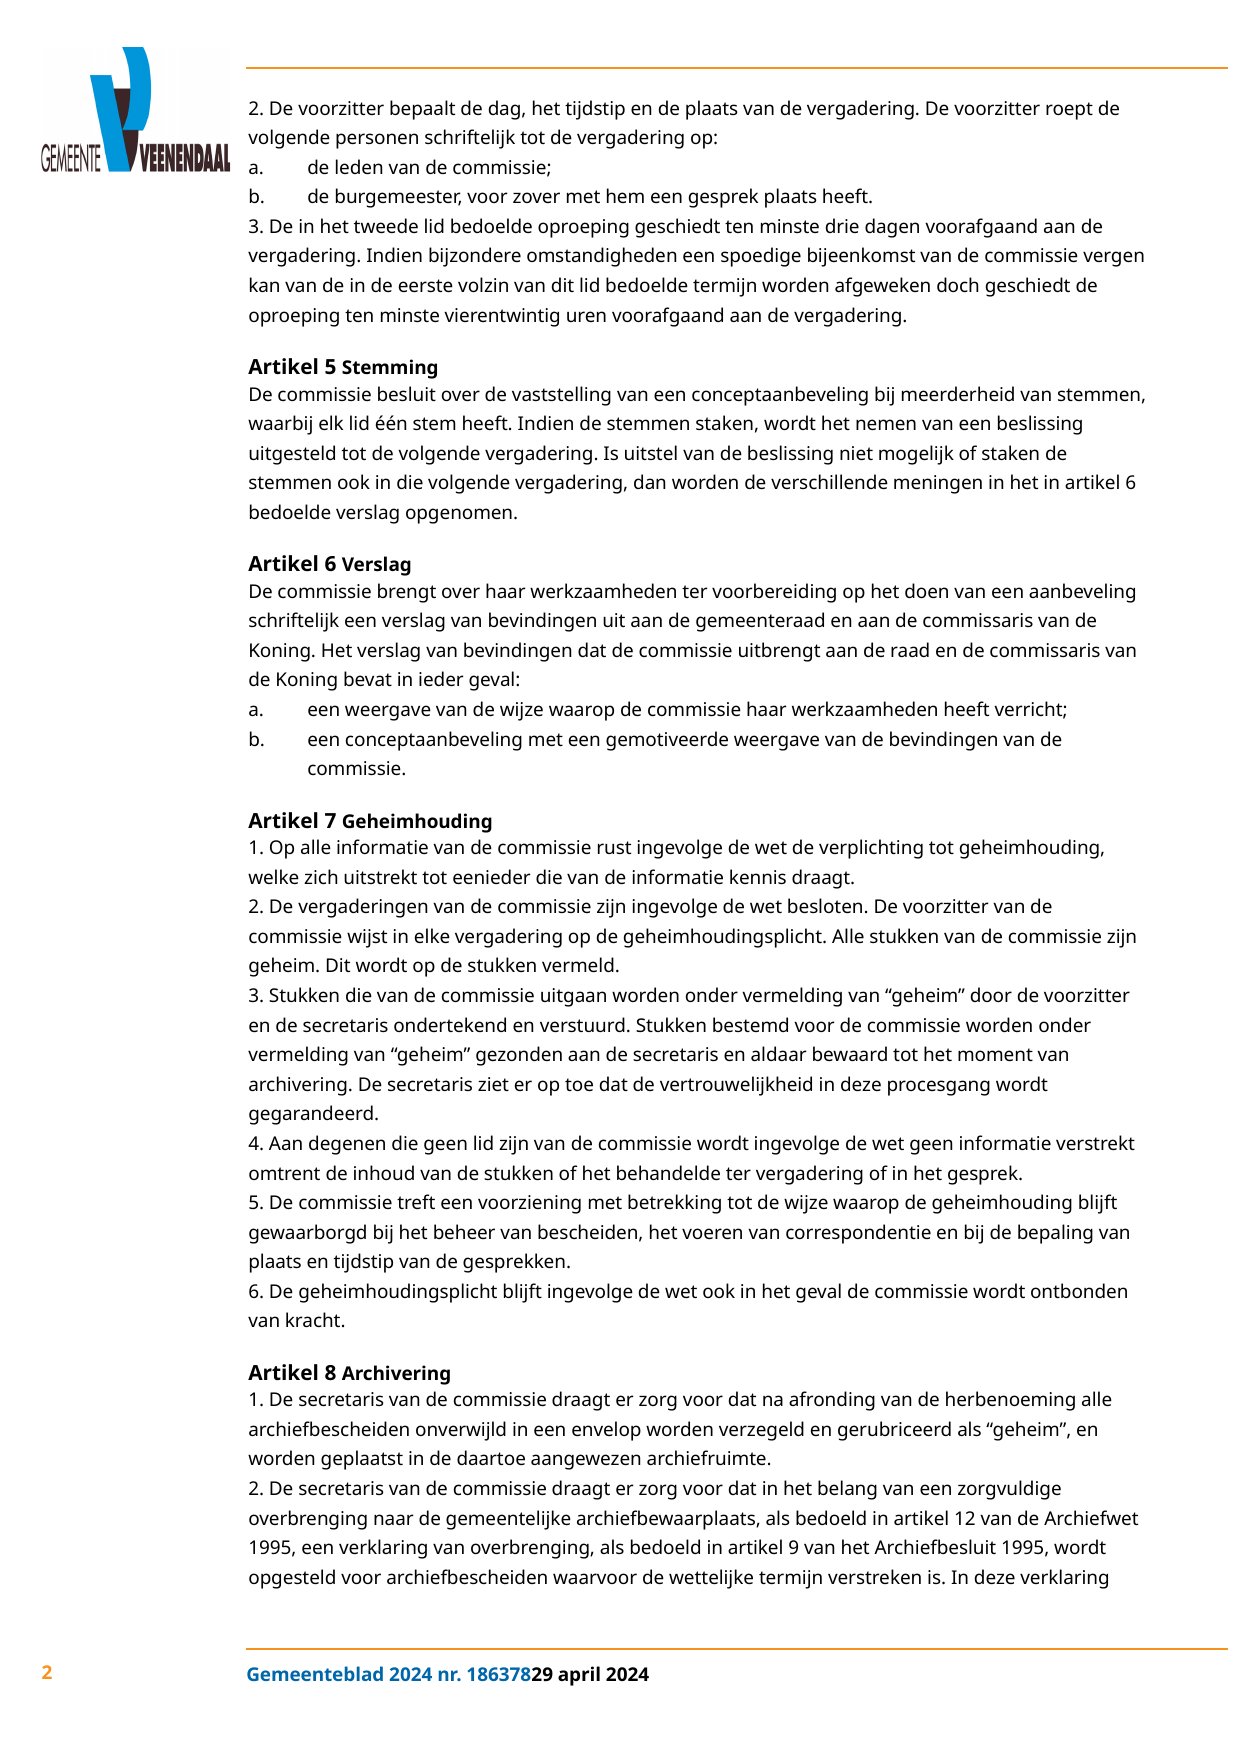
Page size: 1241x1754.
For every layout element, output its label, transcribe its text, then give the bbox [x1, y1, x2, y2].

text 6. De geheimhoudingsplicht blijft ingevolge de wet ook in het geval de commissie wordt ontbonden van kracht. [248, 1278, 1152, 1333]
text 2. De secretaris van de commissie draagt er zorg voor dat in het belang van een zorgvuldige overbrenging naar de gemeentelijke archiefbewaarplaats, als bedoeld in artikel 12 van de Archiefwet 1995, een verklaring van overbrenging, als bedoeld in artikel 9 van het Archiefbesluit 1995, wordt opgesteld voor archiefbescheiden waarvoor de wettelijke termijn verstreken is. In deze verklaring [248, 1475, 1152, 1590]
text De commissie besluit over de vaststelling van een conceptaanbeveling bij meerderheid van stemmen, waarbij elk lid één stem heeft. Indien de stemmen staken, wordt het nemen van een beslissing uitgesteld tot de volgende vergadering. Is uitstel van de beslissing niet mogelijk of staken de stemmen ook in die volgende vergadering, dan worden de verschillende meningen in het in artikel 6 bedoelde verslag opgenomen. [248, 381, 1152, 525]
list de leden van de commissie; [248, 154, 1152, 180]
text Artikel 7 Geheimhouding [248, 806, 1152, 834]
text 2. De vergaderingen van de commissie zijn ingevolge de wet besloten. De voorzitter van de commissie wijst in elke vergadering op de geheimhoudingsplicht. Alle stukken van de commissie zijn geheim. Dit wordt op de stukken vermeld. [248, 893, 1152, 978]
list een weergave van de wijze waarop de commissie haar werkzaamheden heeft verricht; [248, 696, 1152, 722]
text De commissie brengt over haar werkzaamheden ter voorbereiding op het doen van een aanbeveling schriftelijk een verslag van bevindingen uit aan de gemeenteraad en aan de commissaris van de Koning. Het verslag van bevindingen dat de commissie uitbrengt aan de raad en de commissaris van de Koning bevat in ieder geval: [248, 578, 1152, 692]
text Artikel 8 Archivering [248, 1358, 1152, 1386]
picture [41, 47, 130, 172]
picture [123, 47, 231, 172]
text 5. De commissie treft een voorziening met betrekking tot de wijze waarop de geheimhouding blijft gewaarborgd bij het beheer van bescheiden, het voeren van correspondentie en bij de bepaling van plaats en tijdstip van de gesprekken. [248, 1189, 1152, 1274]
text 4. Aan degenen die geen lid zijn van de commissie wordt ingevolge de wet geen informatie verstrekt omtrent de inhoud van de stukken of het behandelde ter vergadering of in het gesprek. [248, 1130, 1152, 1185]
text 1. Op alle informatie van de commissie rust ingevolge de wet de verplichting tot geheimhouding, welke zich uitstrekt tot eenieder die van de informatie kennis draagt. [248, 834, 1152, 889]
text 1. De secretaris van de commissie draagt er zorg voor dat na afronding van de herbenoeming alle archiefbescheiden onverwijld in een envelop worden verzegeld en gerubriceerd als “geheim”, en worden geplaatst in de daartoe aangewezen archiefruimte. [248, 1386, 1152, 1471]
text 3. De in het tweede lid bedoelde oproeping geschiedt ten minste drie dagen voorafgaand aan de vergadering. Indien bijzondere omstandigheden een spoedige bijeenkomst van de commissie vergen kan van de in de eerste volzin van dit lid bedoelde termijn worden afgeweken doch geschiedt de oproeping ten minste vierentwintig uren voorafgaand aan de vergadering. [248, 213, 1152, 328]
text 3. Stukken die van de commissie uitgaan worden onder vermelding van “geheim” door de voorzitter en de secretaris ondertekend en verstuurd. Stukken bestemd voor de commissie worden onder vermelding van “geheim” gezonden aan de secretaris en aldaar bewaard tot het moment van archivering. De secretaris ziet er op toe dat de vertrouwelijkheid in deze procesgang wordt gegarandeerd. [248, 982, 1152, 1126]
list een conceptaanbeveling met een gemotiveerde weergave van de bevindingen van de commissie. [248, 726, 1152, 781]
text Artikel 6 Verslag [248, 549, 1152, 578]
text Artikel 5 Stemming [248, 352, 1152, 381]
list de burgemeester, voor zover met hem een gesprek plaats heeft. [248, 183, 1152, 209]
text 2. De voorzitter bepaalt de dag, het tijdstip en de plaats van de vergadering. De voorzitter roept de volgende personen schriftelijk tot de vergadering op: [248, 95, 1152, 150]
